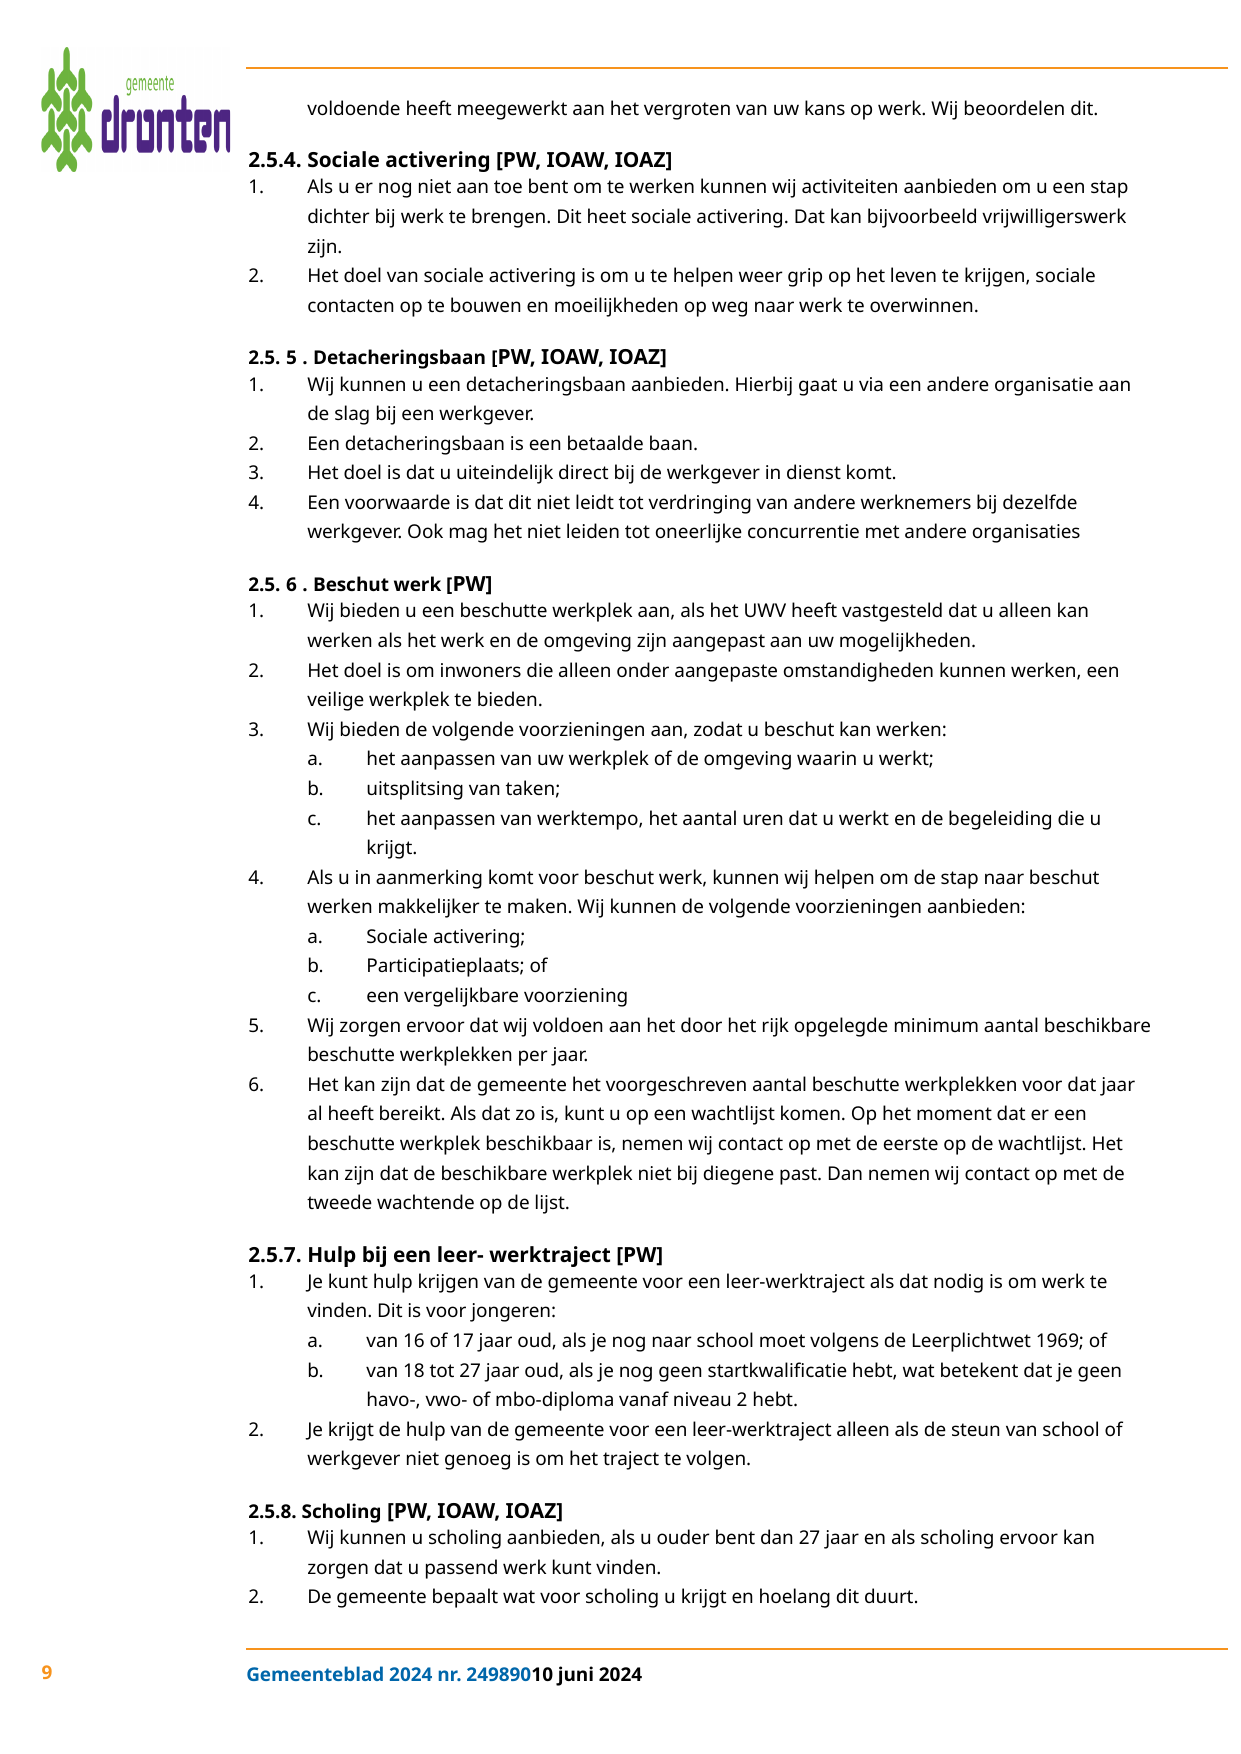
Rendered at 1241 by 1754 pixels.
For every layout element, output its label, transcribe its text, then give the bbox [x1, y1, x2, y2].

list Participatieplaats; of [307, 953, 1152, 978]
list Je kunt hulp krijgen van de gemeente voor een leer-werktraject als dat nodig is om werk te vinden. Dit is voor jongeren: [248, 1268, 1152, 1323]
picture [41, 47, 231, 172]
list Een detacheringsbaan is een betaalde baan. [248, 430, 1152, 456]
list Als u er nog niet aan toe bent om te werken kunnen wij activiteiten aanbieden om u een stap dichter bij werk te brengen. Dit heet sociale activering. Dat kan bijvoorbeeld vrijwilligerswerk zijn. [248, 174, 1152, 258]
text 2.5. 6 . Beschut werk [PW] [248, 569, 1152, 598]
list De gemeente bepaalt wat voor scholing u krijgt en hoelang dit duurt. [248, 1584, 1152, 1609]
list Wij zorgen ervoor dat wij voldoen aan het door het rijk opgelegde minimum aantal beschikbare beschutte werkplekken per jaar. [248, 1012, 1152, 1067]
text 2.5.4. Sociale activering [PW, IOAW, IOAZ] [248, 145, 1152, 174]
list Het doel is om inwoners die alleen onder aangepaste omstandigheden kunnen werken, een veilige werkplek te bieden. [248, 657, 1152, 712]
list uitsplitsing van taken; [307, 775, 1152, 801]
list Wij kunnen u een detacheringsbaan aanbieden. Hierbij gaat u via een andere organisatie aan de slag bij een werkgever. [248, 371, 1152, 426]
list Wij kunnen u scholing aanbieden, als u ouder bent dan 27 jaar en als scholing ervoor kan zorgen dat u passend werk kunt vinden. [248, 1524, 1152, 1580]
list het aanpassen van werktempo, het aantal uren dat u werkt en de begeleiding die u krijgt. [307, 805, 1152, 860]
list Als u in aanmerking komt voor beschut werk, kunnen wij helpen om de stap naar beschut werken makkelijker te maken. Wij kunnen de volgende voorzieningen aanbieden: [248, 864, 1152, 919]
list het aanpassen van uw werkplek of de omgeving waarin u werkt; [307, 746, 1152, 771]
list voldoende heeft meegewerkt aan het vergroten van uw kans op werk. Wij beoordelen dit. [248, 95, 1152, 121]
text 2.5. 5 . Detacheringsbaan [PW, IOAW, IOAZ] [248, 342, 1152, 371]
text 2.5.8. Scholing [PW, IOAW, IOAZ] [248, 1496, 1152, 1524]
list Een voorwaarde is dat dit niet leidt tot verdringing van andere werknemers bij dezelfde werkgever. Ook mag het niet leiden tot oneerlijke concurrentie met andere organisaties [248, 489, 1152, 544]
list Wij bieden de volgende voorzieningen aan, zodat u beschut kan werken: [248, 716, 1152, 742]
list van 18 tot 27 jaar oud, als je nog geen startkwalificatie hebt, wat betekent dat je geen havo-, vwo- of mbo-diploma vanaf niveau 2 hebt. [307, 1357, 1152, 1412]
list Het doel van sociale activering is om u te helpen weer grip op het leven te krijgen, sociale contacten op te bouwen en moeilijkheden op weg naar werk te overwinnen. [248, 262, 1152, 318]
list Sociale activering; [307, 923, 1152, 949]
text 2.5.7. Hulp bij een leer- werktraject [PW] [248, 1240, 1152, 1268]
list Het doel is dat u uiteindelijk direct bij de werkgever in dienst komt. [248, 459, 1152, 485]
list een vergelijkbare voorziening [307, 982, 1152, 1008]
list Het kan zijn dat de gemeente het voorgeschreven aantal beschutte werkplekken voor dat jaar al heeft bereikt. Als dat zo is, kunt u op een wachtlijst komen. Op het moment dat er een beschutte werkplek beschikbaar is, nemen wij contact op met de eerste op de wachtlijst. Het kan zijn dat de beschikbare werkplek niet bij diegene past. Dan nemen wij contact op met de tweede wachtende op de lijst. [248, 1071, 1152, 1215]
list van 16 of 17 jaar oud, als je nog naar school moet volgens de Leerplichtwet 1969; of [307, 1327, 1152, 1353]
list Wij bieden u een beschutte werkplek aan, als het UWV heeft vastgesteld dat u alleen kan werken als het werk en de omgeving zijn aangepast aan uw mogelijkheden. [248, 598, 1152, 653]
list Je krijgt de hulp van de gemeente voor een leer-werktraject alleen als de steun van school of werkgever niet genoeg is om het traject te volgen. [248, 1416, 1152, 1471]
